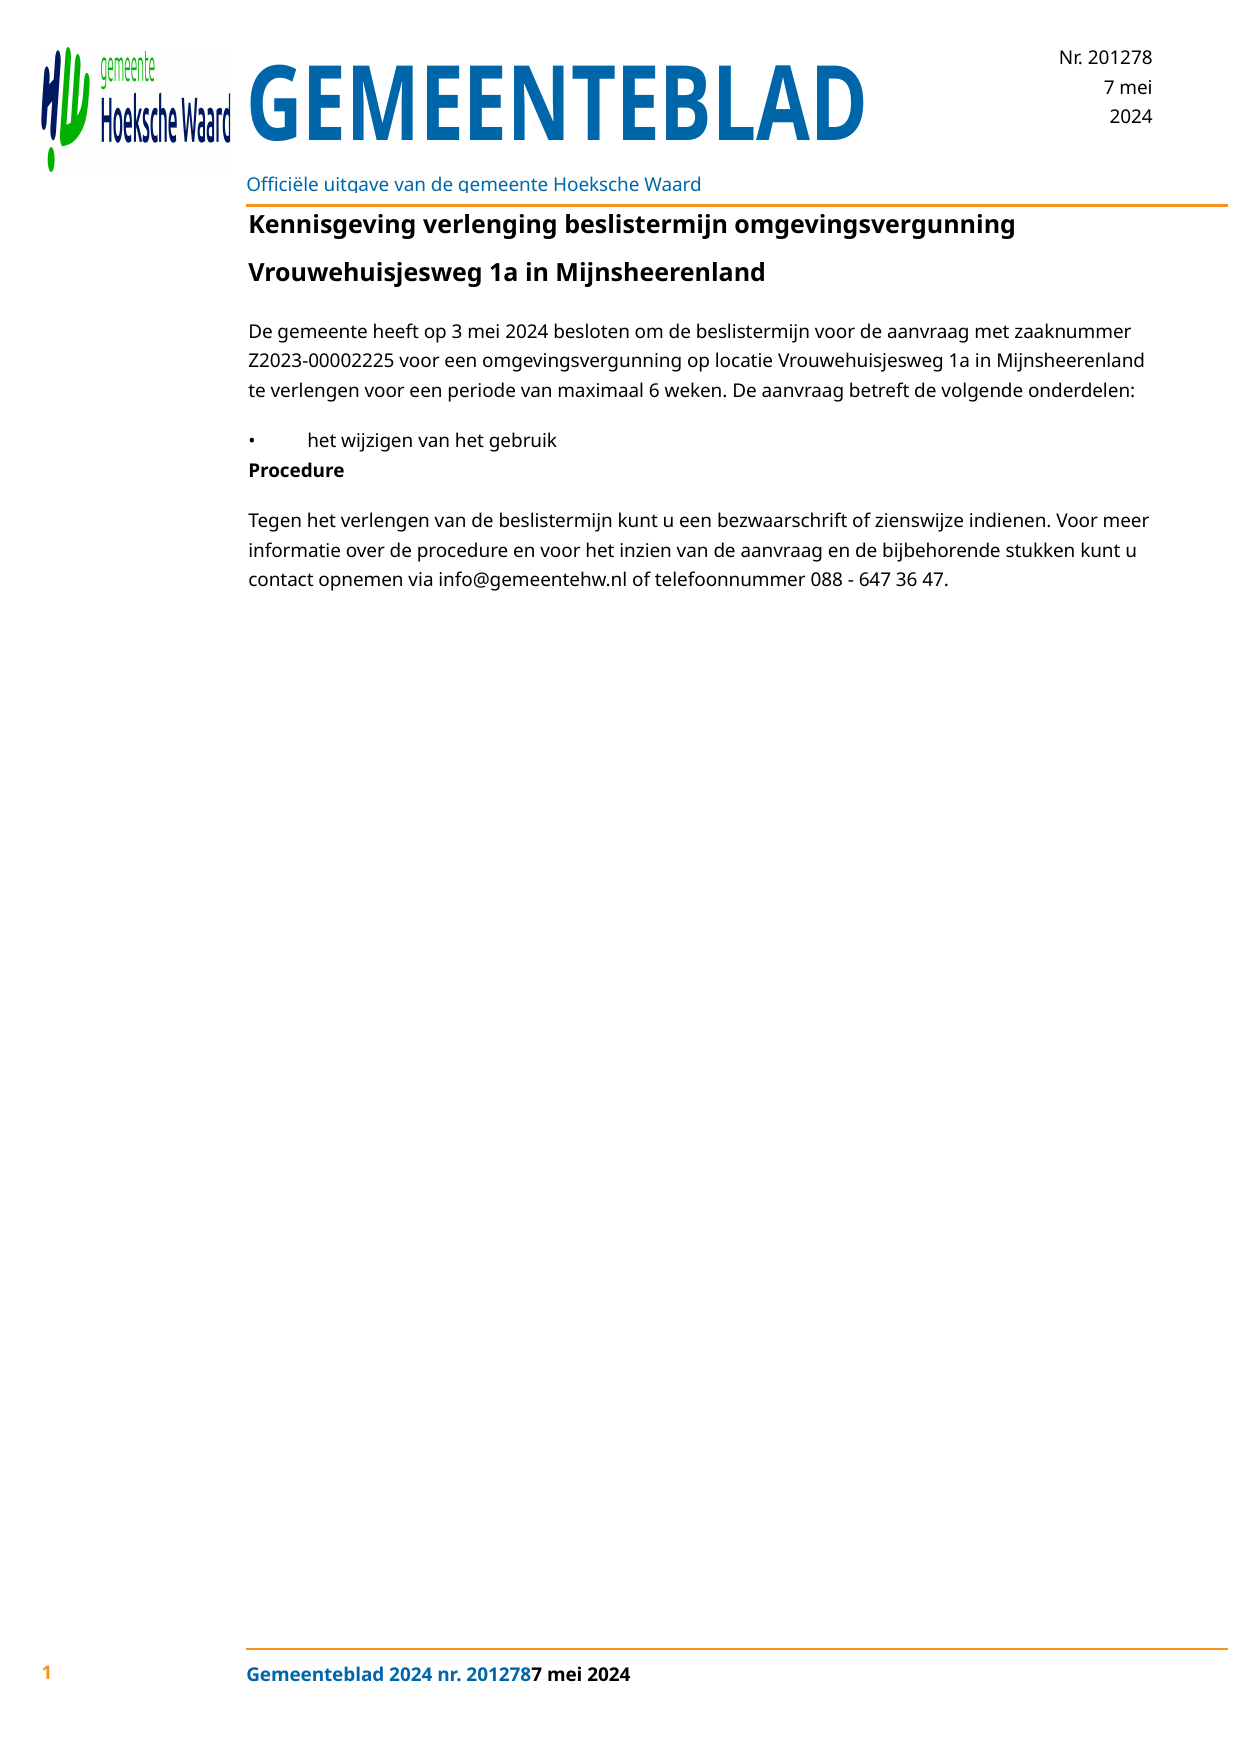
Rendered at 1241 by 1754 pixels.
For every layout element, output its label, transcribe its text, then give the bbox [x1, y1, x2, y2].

text De gemeente heeft op 3 mei 2024 besloten om de beslistermijn voor de aanvraag met zaaknummer Z2023-00002225 voor een omgevingsvergunning op locatie Vrouwehuisjesweg 1a in Mijnsheerenland te verlengen voor een periode van maximaal 6 weken. De aanvraag betreft de volgende onderdelen: [248, 318, 1152, 403]
text Tegen het verlengen van de beslistermijn kunt u een bezwaarschrift of zienswijze indienen. Voor meer informatie over de procedure en voor het inzien van de aanvraag en de bijbehorende stukken kunt u contact opnemen via info@gemeentehw.nl of telefoonnummer 088 - 647 36 47. [248, 507, 1152, 592]
list het wijzigen van het gebruik [248, 427, 1152, 453]
picture [41, 47, 231, 172]
text Kennisgeving verlenging beslistermijn omgevingsvergunning Vrouwehuisjesweg 1a in Mijnsheerenland [248, 207, 1152, 288]
text Procedure [248, 457, 1152, 483]
